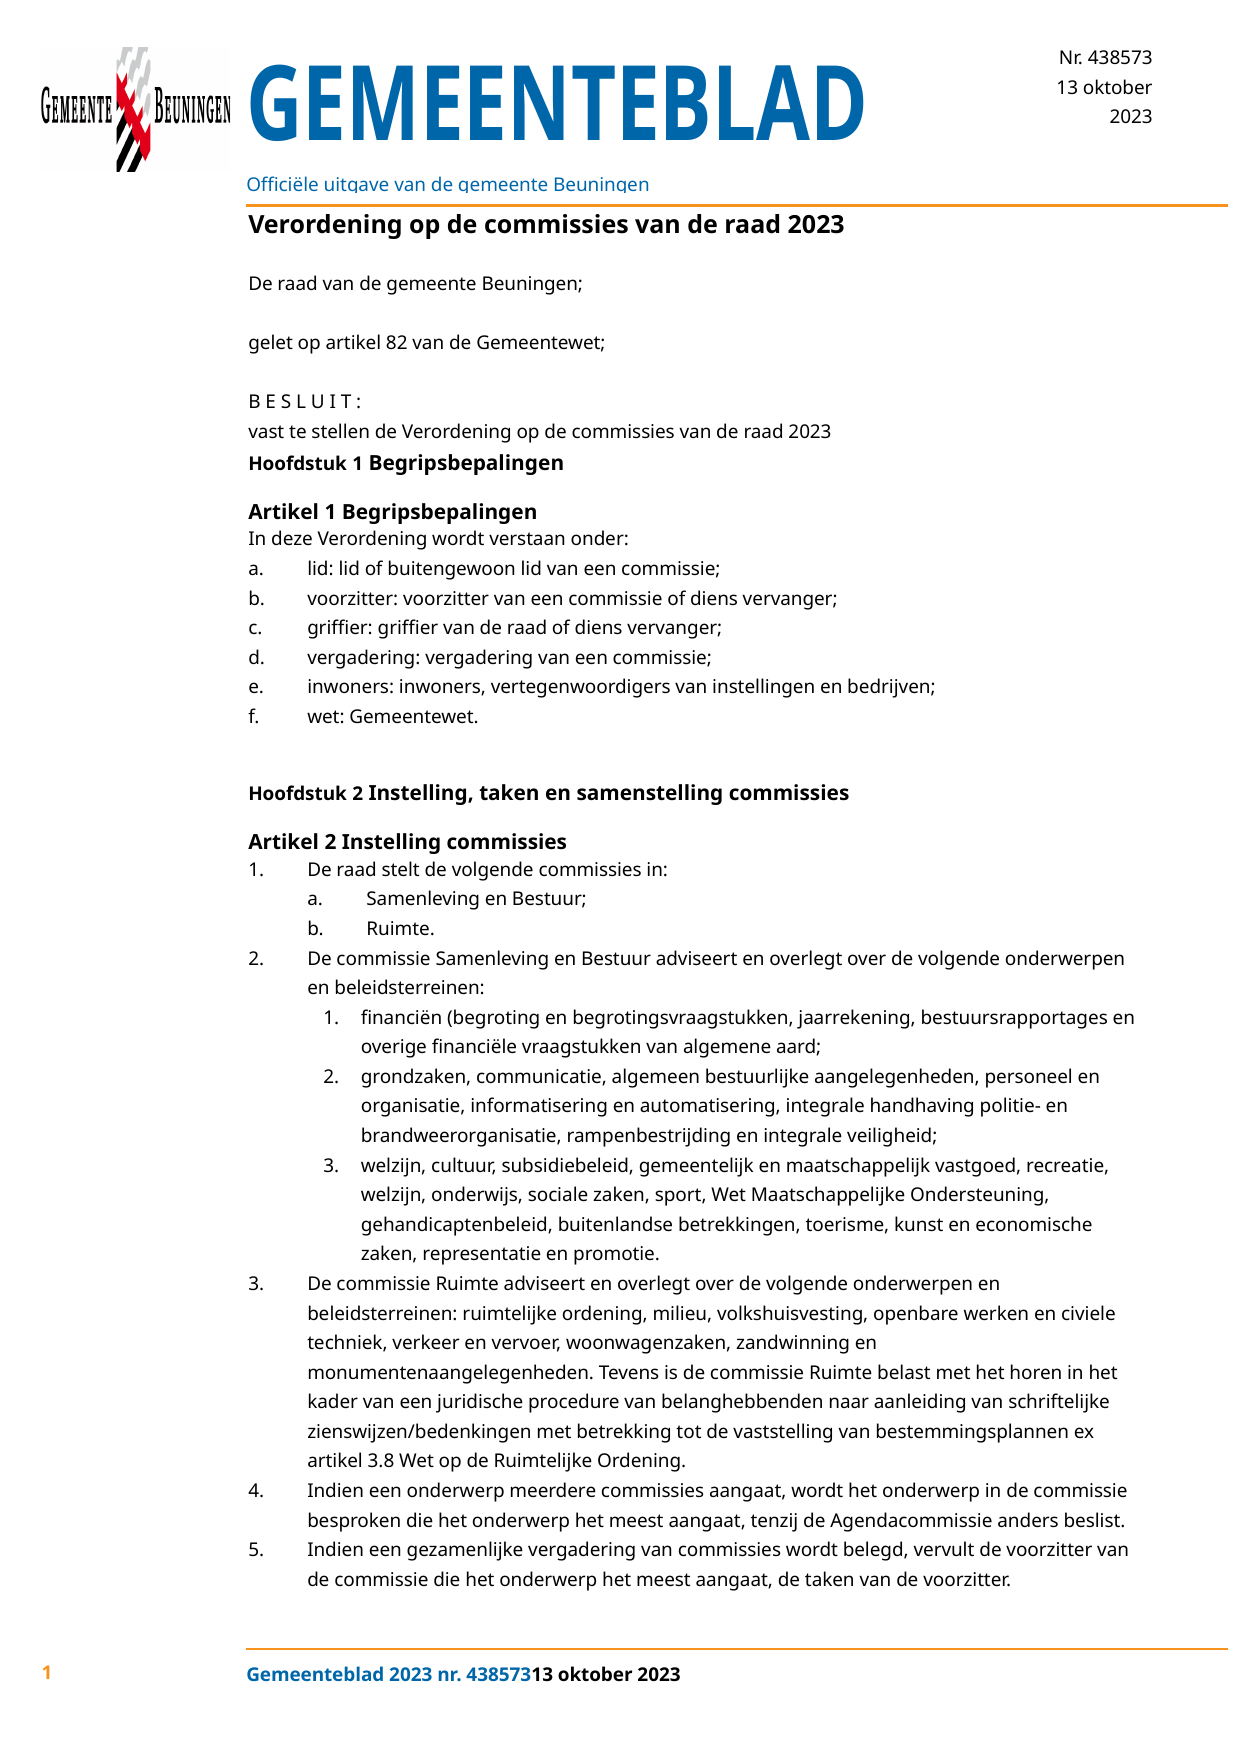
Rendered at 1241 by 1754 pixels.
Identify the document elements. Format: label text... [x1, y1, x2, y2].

list Ruimte. [307, 915, 1152, 941]
list vergadering: vergadering van een commissie; [248, 644, 1152, 669]
text In deze Verordening wordt verstaan onder: [248, 526, 1152, 551]
list inwoners: inwoners, vertegenwoordigers van instellingen en bedrijven; [248, 673, 1152, 699]
list De commissie Samenleving en Bestuur adviseert en overlegt over de volgende onderwerpen en beleidsterreinen: [248, 945, 1152, 1000]
text Verordening op de commissies van de raad 2023 [248, 207, 1152, 241]
list voorzitter: voorzitter van een commissie of diens vervanger; [248, 585, 1152, 610]
list wet: Gemeentewet. [248, 703, 1152, 729]
list De commissie Ruimte adviseert en overlegt over de volgende onderwerpen en beleidsterreinen: ruimtelijke ordening, milieu, volkshuisvesting, openbare werken en civiele techniek, verkeer en vervoer, woonwagenzaken, zandwinning en monumentenaangelegenheden. Tevens is de commissie Ruimte belast met het horen in het kader van een juridische procedure van belanghebbenden naar aanleiding van schriftelijke zienswijzen/bedenkingen met betrekking tot de vaststelling van bestemmingsplannen ex artikel 3.8 Wet op de Ruimtelijke Ordening. [248, 1270, 1152, 1473]
text vast te stellen de Verordening op de commissies van de raad 2023 [248, 418, 1152, 444]
text Artikel 2 Instelling commissies [248, 827, 1152, 856]
text Hoofdstuk 2 Instelling, taken en samenstelling commissies [248, 778, 1152, 807]
list Indien een onderwerp meerdere commissies aangaat, wordt het onderwerp in de commissie besproken die het onderwerp het meest aangaat, tenzij de Agendacommissie anders beslist. [248, 1477, 1152, 1532]
list financiën (begroting en begrotingsvraagstukken, jaarrekening, bestuursrapportages en overige financiële vraagstukken van algemene aard; [323, 1004, 1152, 1059]
text De raad van de gemeente Beuningen; [248, 270, 1152, 296]
text B E S L U I T : [248, 389, 1152, 414]
list Samenleving en Bestuur; [307, 886, 1152, 911]
list welzijn, cultuur, subsidiebeleid, gemeentelijk en maatschappelijk vastgoed, recreatie, welzijn, onderwijs, sociale zaken, sport, Wet Maatschappelijke Ondersteuning, gehandicaptenbeleid, buitenlandse betrekkingen, toerisme, kunst en economische zaken, representatie en promotie. [323, 1152, 1152, 1266]
list griffier: griffier van de raad of diens vervanger; [248, 614, 1152, 640]
list Indien een gezamenlijke vergadering van commissies wordt belegd, vervult de voorzitter van de commissie die het onderwerp het meest aangaat, de taken van de voorzitter. [248, 1536, 1152, 1592]
list De raad stelt de volgende commissies in: [248, 856, 1152, 882]
list grondzaken, communicatie, algemeen bestuurlijke aangelegenheden, personeel en organisatie, informatisering en automatisering, integrale handhaving politie- en brandweerorganisatie, rampenbestrijding en integrale veiligheid; [323, 1063, 1152, 1148]
text Artikel 1 Begripsbepalingen [248, 497, 1152, 526]
text gelet op artikel 82 van de Gemeentewet; [248, 329, 1152, 355]
list lid: lid of buitengewoon lid van een commissie; [248, 555, 1152, 581]
text Hoofdstuk 1 Begripsbepalingen [248, 448, 1152, 476]
picture [41, 47, 231, 172]
